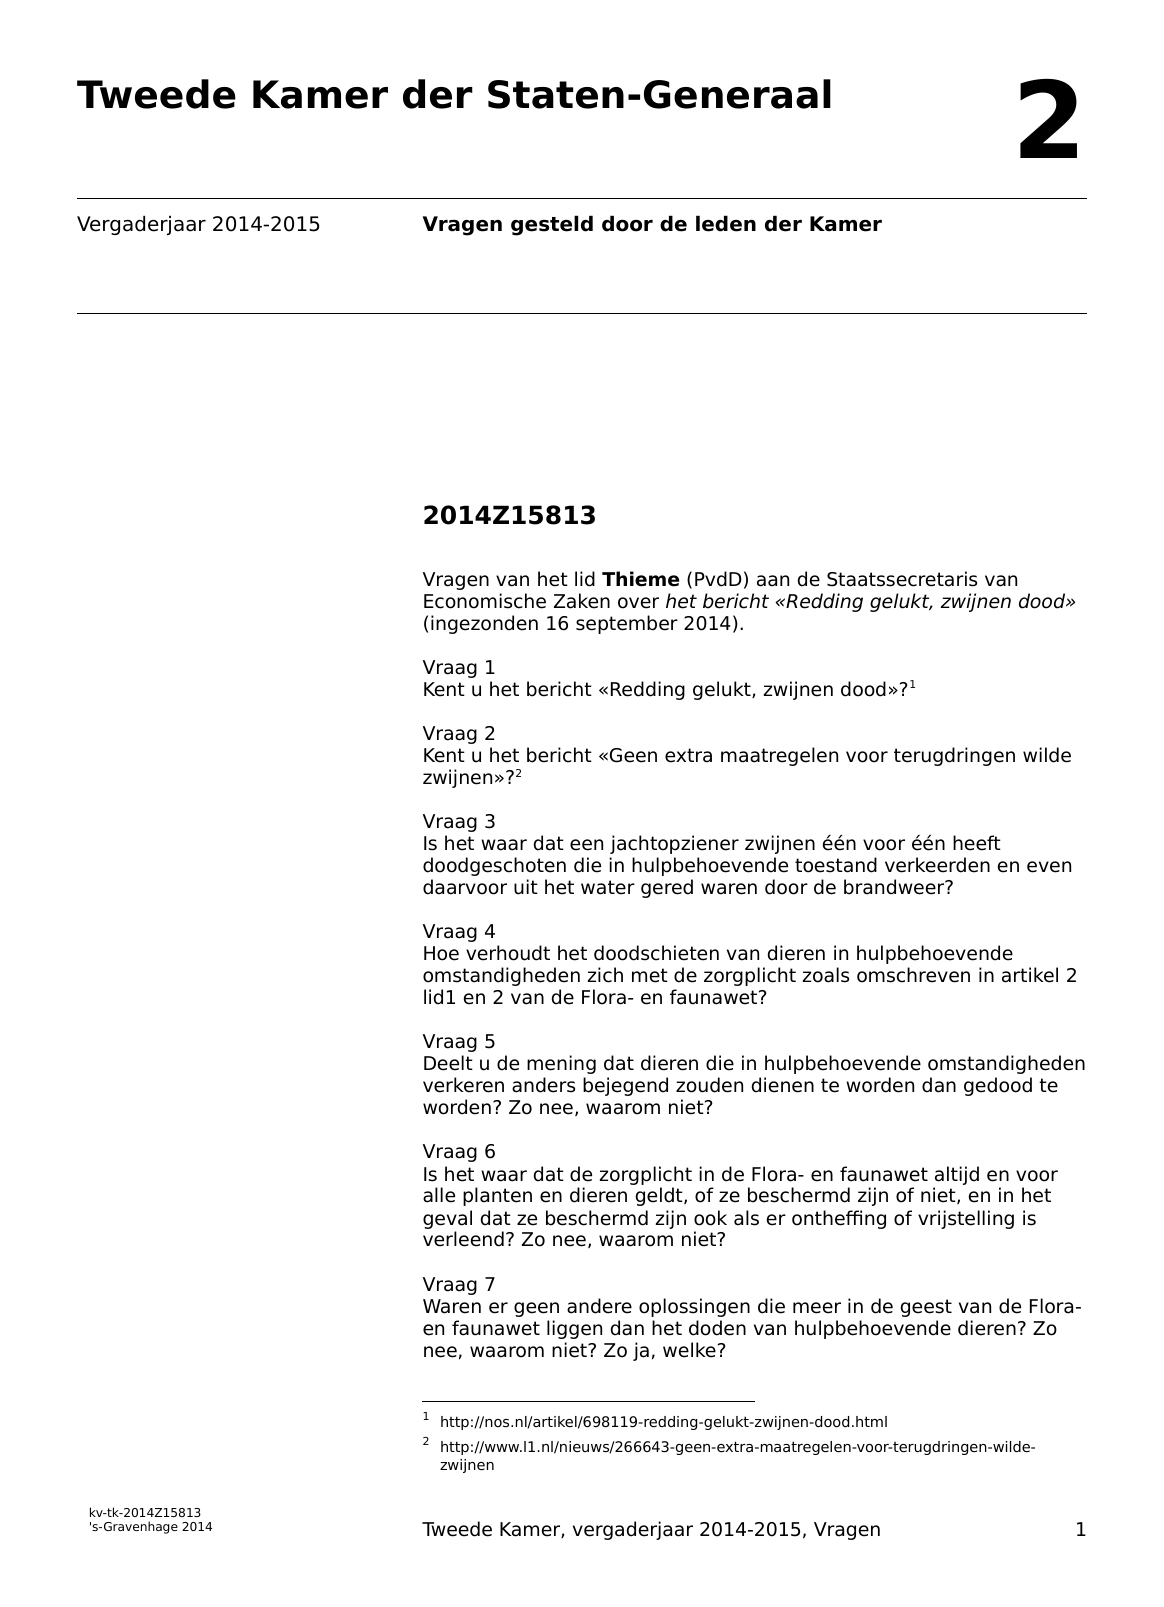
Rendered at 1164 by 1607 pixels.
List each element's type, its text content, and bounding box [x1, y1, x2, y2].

text Waren er geen andere oplossingen die meer in de geest van de Flora- en faunawet liggen dan het doden van hulpbehoevende dieren? Zo nee, waarom niet? Zo ja, welke? [422, 1296, 1087, 1361]
text Vraag 7 [422, 1273, 1087, 1296]
text Vraag 3 [422, 811, 1087, 833]
text Kent u het bericht «Geen extra maatregelen voor terugdringen wilde zwijnen»? [422, 745, 1087, 789]
text 's-Gravenhage 2014 [88, 1520, 323, 1534]
table_header 2 [886, 59, 1087, 198]
table_cell Vergaderjaar 2014-2015 [77, 199, 422, 313]
text Is het waar dat de zorgplicht in de Flora- en faunawet altijd en voor alle planten en dieren geldt, of ze beschermd zijn of niet, en in het geval dat ze beschermd zijn ook als er ontheffing of vrijstelling is verleend? Zo nee, waarom niet? [422, 1163, 1087, 1251]
text Vraag 5 [422, 1031, 1087, 1053]
table_cell Vragen gesteld door de leden der Kamer [422, 199, 1087, 313]
text Vraag 4 [422, 921, 1087, 943]
table_header Tweede Kamer der Staten-Generaal [77, 59, 886, 198]
text Vragen van het lid Thieme (PvdD) aan de Staatssecretaris van Economische Zaken over het bericht «Redding gelukt, zwijnen dood» (ingezonden 16 september 2014). [422, 569, 1087, 635]
text Vraag 6 [422, 1141, 1087, 1163]
text Is het waar dat een jachtopziener zwijnen één voor één heeft doodgeschoten die in hulpbehoevende toestand verkeerden en even daarvoor uit het water gered waren door de brandweer? [422, 833, 1087, 899]
text http://www.l1.nl/nieuws/266643-geen-extra-maatregelen-voor-terugdringen-wilde-zwijnen [422, 1435, 1087, 1474]
text Vraag 1 [422, 657, 1087, 679]
text Kent u het bericht «Redding gelukt, zwijnen dood»? [422, 679, 1087, 701]
text 2014Z15813 [422, 501, 1087, 531]
text http://nos.nl/artikel/698119-redding-gelukt-zwijnen-dood.html [422, 1410, 1087, 1432]
text Vraag 2 [422, 723, 1087, 745]
text kv-tk-2014Z15813 [88, 1506, 323, 1520]
text Deelt u de mening dat dieren die in hulpbehoevende omstandigheden verkeren anders bejegend zouden dienen te worden dan gedood te worden? Zo nee, waarom niet? [422, 1053, 1087, 1119]
text Hoe verhoudt het doodschieten van dieren in hulpbehoevende omstandigheden zich met de zorgplicht zoals omschreven in artikel 2 lid1 en 2 van de Flora- en faunawet? [422, 943, 1087, 1009]
